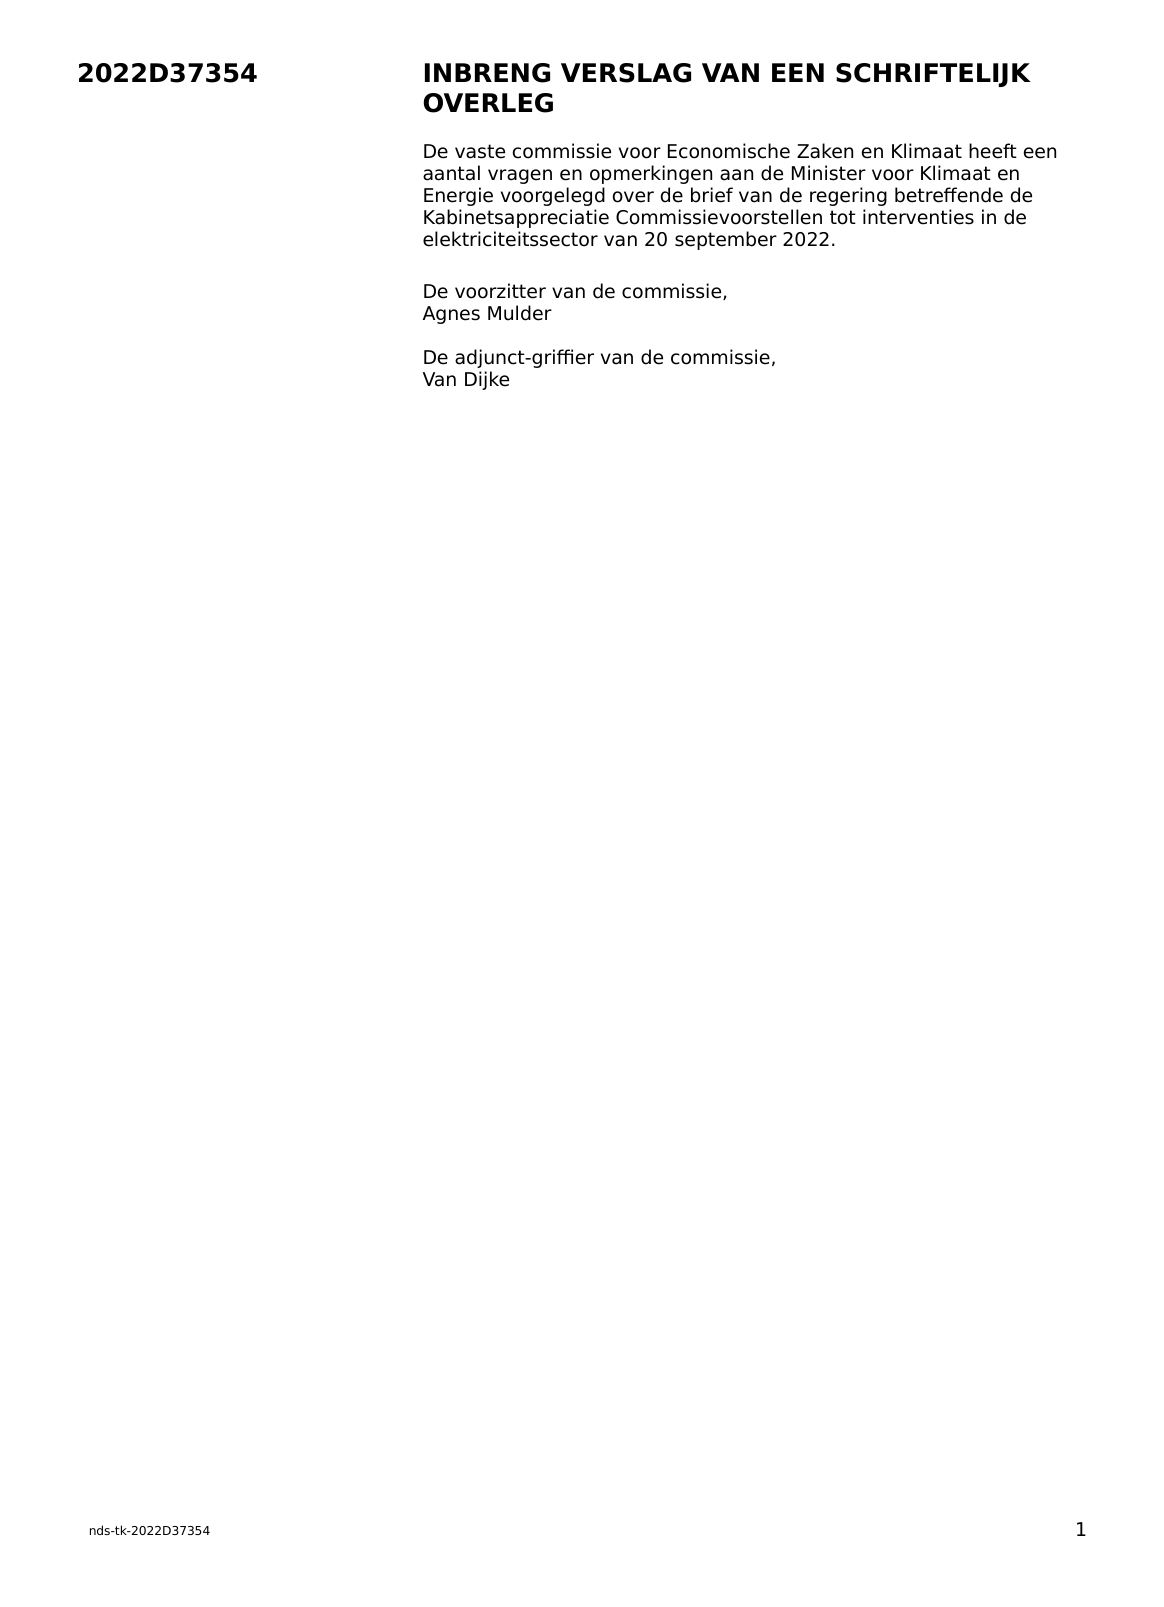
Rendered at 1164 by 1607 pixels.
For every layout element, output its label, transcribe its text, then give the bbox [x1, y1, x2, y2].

text De vaste commissie voor Economische Zaken en Klimaat heeft een aantal vragen en opmerkingen aan de Minister voor Klimaat en Energie voorgelegd over de brief van de regering betreffende de Kabinetsappreciatie Commissievoorstellen tot interventies in de elektriciteitssector van 20 september 2022. [422, 141, 1087, 251]
text De adjunct-griffier van de commissie, Van Dijke [422, 347, 1087, 391]
text De voorzitter van de commissie, Agnes Mulder [422, 281, 1087, 324]
text nds-tk-2022D37354 [88, 1524, 323, 1538]
text 2022D37354 INBRENG VERSLAG VAN EEN SCHRIFTELIJK OVERLEG [77, 59, 1087, 118]
